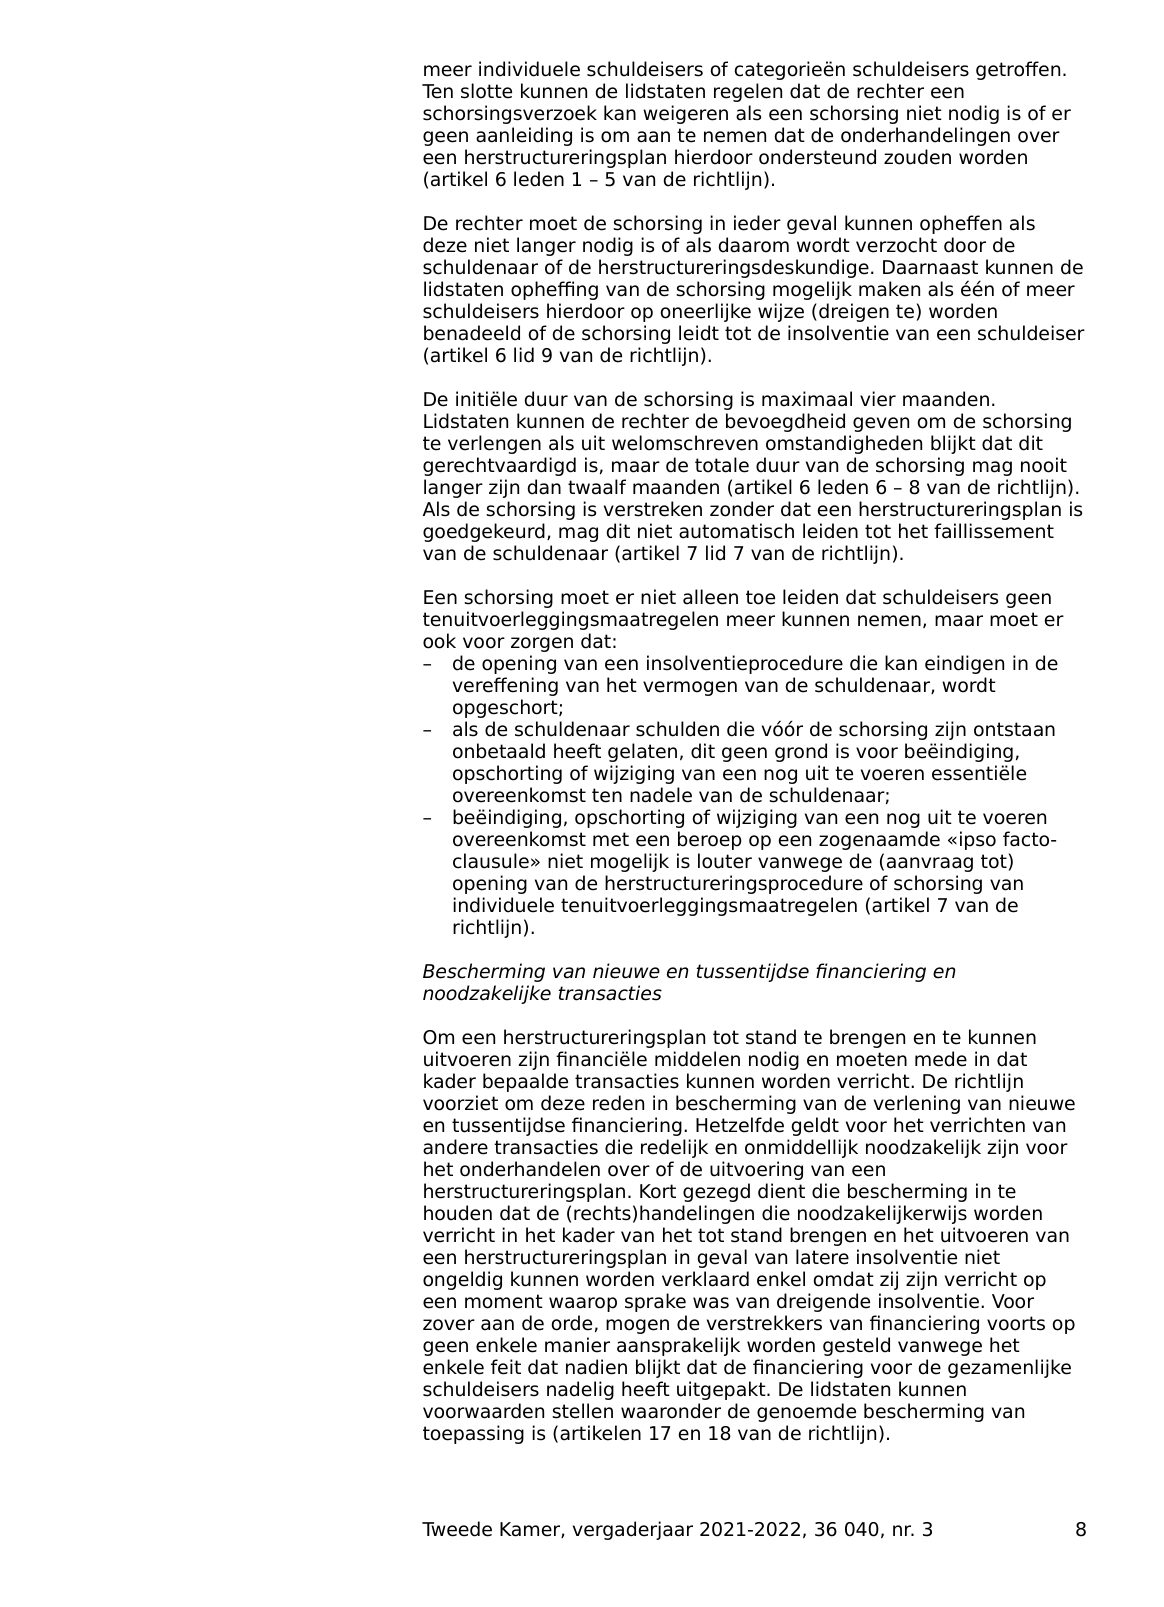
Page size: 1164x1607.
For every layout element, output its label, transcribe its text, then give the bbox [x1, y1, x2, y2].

text – als de schuldenaar schulden die vóór de schorsing zijn ontstaan onbetaald heeft gelaten, dit geen grond is voor beëindiging, opschorting of wijziging van een nog uit te voeren essentiële overeenkomst ten nadele van de schuldenaar; [422, 719, 1087, 807]
text – beëindiging, opschorting of wijziging van een nog uit te voeren overeenkomst met een beroep op een zogenaamde «ipso facto-clausule» niet mogelijk is louter vanwege de (aanvraag tot) opening van de herstructureringsprocedure of schorsing van individuele tenuitvoerleggingsmaatregelen (artikel 7 van de richtlijn). [422, 807, 1087, 939]
text Een schorsing moet er niet alleen toe leiden dat schuldeisers geen tenuitvoerleggingsmaatregelen meer kunnen nemen, maar moet er ook voor zorgen dat: [422, 587, 1087, 653]
subtitle Bescherming van nieuwe en tussentijdse financiering en noodzakelijke transacties [422, 961, 1087, 1005]
text – de opening van een insolventieprocedure die kan eindigen in de vereffening van het vermogen van de schuldenaar, wordt opgeschort; [422, 653, 1087, 719]
text De initiële duur van de schorsing is maximaal vier maanden. Lidstaten kunnen de rechter de bevoegdheid geven om de schorsing te verlengen als uit welomschreven omstandigheden blijkt dat dit gerechtvaardigd is, maar de totale duur van de schorsing mag nooit langer zijn dan twaalf maanden (artikel 6 leden 6 – 8 van de richtlijn). Als de schorsing is verstreken zonder dat een herstructureringsplan is goedgekeurd, mag dit niet automatisch leiden tot het faillissement van de schuldenaar (artikel 7 lid 7 van de richtlijn). [422, 389, 1087, 565]
text Om een herstructureringsplan tot stand te brengen en te kunnen uitvoeren zijn financiële middelen nodig en moeten mede in dat kader bepaalde transacties kunnen worden verricht. De richtlijn voorziet om deze reden in bescherming van de verlening van nieuwe en tussentijdse financiering. Hetzelfde geldt voor het verrichten van andere transacties die redelijk en onmiddellijk noodzakelijk zijn voor het onderhandelen over of de uitvoering van een herstructureringsplan. Kort gezegd dient die bescherming in te houden dat de (rechts)handelingen die noodzakelijkerwijs worden verricht in het kader van het tot stand brengen en het uitvoeren van een herstructureringsplan in geval van latere insolventie niet ongeldig kunnen worden verklaard enkel omdat zij zijn verricht op een moment waarop sprake was van dreigende insolventie. Voor zover aan de orde, mogen de verstrekkers van financiering voorts op geen enkele manier aansprakelijk worden gesteld vanwege het enkele feit dat nadien blijkt dat de financiering voor de gezamenlijke schuldeisers nadelig heeft uitgepakt. De lidstaten kunnen voorwaarden stellen waaronder de genoemde bescherming van toepassing is (artikelen 17 en 18 van de richtlijn). [422, 1027, 1087, 1445]
text De rechter moet de schorsing in ieder geval kunnen opheffen als deze niet langer nodig is of als daarom wordt verzocht door de schuldenaar of de herstructureringsdeskundige. Daarnaast kunnen de lidstaten opheffing van de schorsing mogelijk maken als één of meer schuldeisers hierdoor op oneerlijke wijze (dreigen te) worden benadeeld of de schorsing leidt tot de insolventie van een schuldeiser (artikel 6 lid 9 van de richtlijn). [422, 213, 1087, 367]
text meer individuele schuldeisers of categorieën schuldeisers getroffen. Ten slotte kunnen de lidstaten regelen dat de rechter een schorsingsverzoek kan weigeren als een schorsing niet nodig is of er geen aanleiding is om aan te nemen dat de onderhandelingen over een herstructureringsplan hierdoor ondersteund zouden worden (artikel 6 leden 1 – 5 van de richtlijn). [422, 59, 1087, 191]
